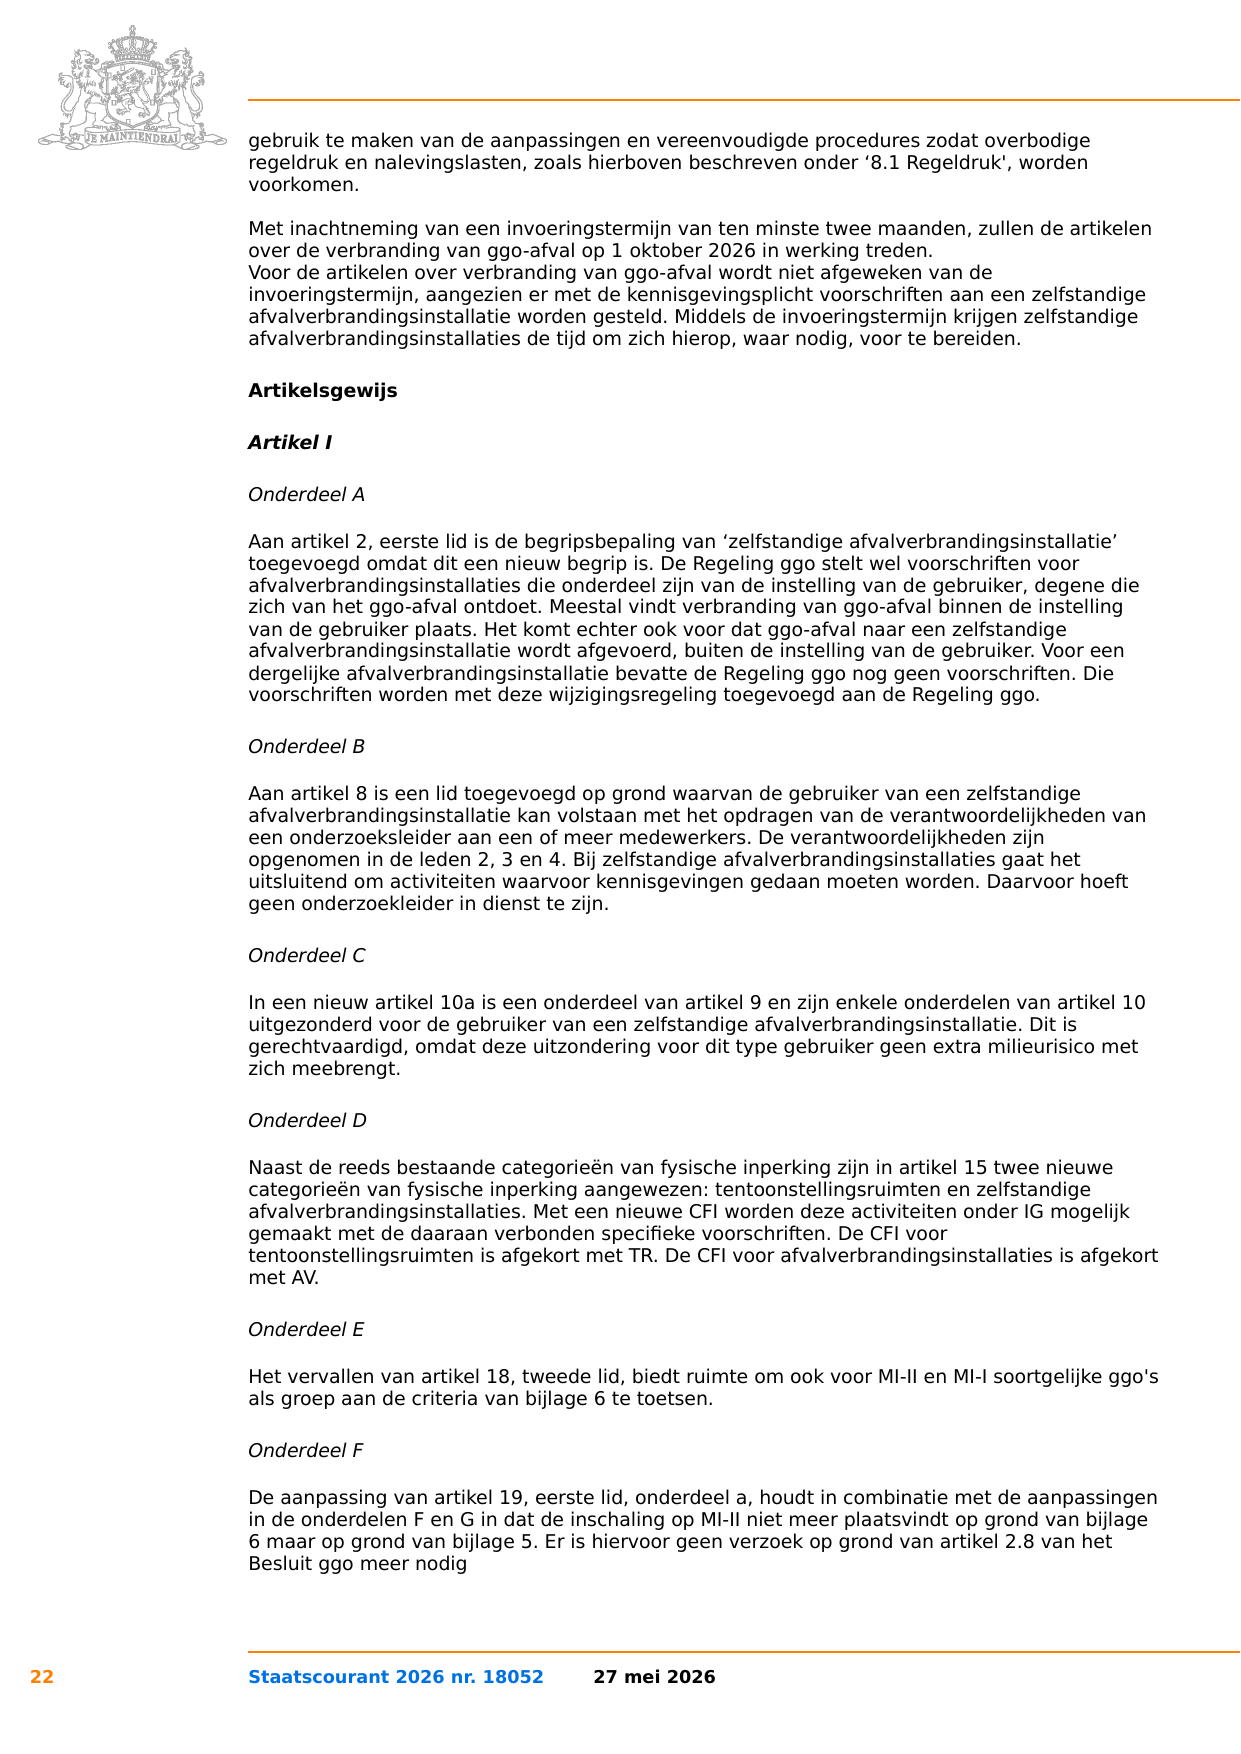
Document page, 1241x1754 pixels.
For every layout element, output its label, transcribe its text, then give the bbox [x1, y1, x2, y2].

subtitle Onderdeel C [248, 945, 1163, 967]
text Aan artikel 8 is een lid toegevoegd op grond waarvan de gebruiker van een zelfstandige afvalverbrandingsinstallatie kan volstaan met het opdragen van de verantwoordelijkheden van een onderzoeksleider aan een of meer medewerkers. De verantwoordelijkheden zijn opgenomen in de leden 2, 3 en 4. Bij zelfstandige afvalverbrandingsinstallaties gaat het uitsluitend om activiteiten waarvoor kennisgevingen gedaan moeten worden. Daarvoor hoeft geen onderzoekleider in dienst te zijn. [248, 783, 1163, 915]
text Het vervallen van artikel 18, tweede lid, biedt ruimte om ook voor MI-II en MI-I soortgelijke ggo's als groep aan de criteria van bijlage 6 te toetsen. [248, 1366, 1163, 1410]
text Naast de reeds bestaande categorieën van fysische inperking zijn in artikel 15 twee nieuwe categorieën van fysische inperking aangewezen: tentoonstellingsruimten en zelfstandige afvalverbrandingsinstallaties. Met een nieuwe CFI worden deze activiteiten onder IG mogelijk gemaakt met de daaraan verbonden specifieke voorschriften. De CFI voor tentoonstellingsruimten is afgekort met TR. De CFI voor afvalverbrandingsinstallaties is afgekort met AV. [248, 1157, 1163, 1289]
subtitle Onderdeel E [248, 1319, 1163, 1341]
subtitle Onderdeel B [248, 736, 1163, 758]
subtitle Onderdeel A [248, 483, 1163, 506]
picture [38, 25, 227, 150]
subtitle Onderdeel D [248, 1110, 1163, 1132]
text gebruik te maken van de aanpassingen en vereenvoudigde procedures zodat overbodige regeldruk en nalevingslasten, zoals hierboven beschreven onder ‘8.1 Regeldruk', worden voorkomen. [248, 130, 1163, 196]
text In een nieuw artikel 10a is een onderdeel van artikel 9 en zijn enkele onderdelen van artikel 10 uitgezonderd voor de gebruiker van een zelfstandige afvalverbrandingsinstallatie. Dit is gerechtvaardigd, omdat deze uitzondering voor dit type gebruiker geen extra milieurisico met zich meebrengt. [248, 992, 1163, 1080]
text Voor de artikelen over verbranding van ggo-afval wordt niet afgeweken van de invoeringstermijn, aangezien er met de kennisgevingsplicht voorschriften aan een zelfstandige afvalverbrandingsinstallatie worden gesteld. Middels de invoeringstermijn krijgen zelfstandige afvalverbrandingsinstallaties de tijd om zich hierop, waar nodig, voor te bereiden. [248, 262, 1163, 349]
subtitle Onderdeel F [248, 1440, 1163, 1462]
subtitle Artikel I [248, 432, 1163, 453]
text De aanpassing van artikel 19, eerste lid, onderdeel a, houdt in combinatie met de aanpassingen in de onderdelen F en G in dat de inschaling op MI-II niet meer plaatsvindt op grond van bijlage 6 maar op grond van bijlage 5. Er is hiervoor geen verzoek op grond van artikel 2.8 van het Besluit ggo meer nodig [248, 1487, 1163, 1575]
subtitle Artikelsgewijs [248, 379, 1163, 402]
text Met inachtneming van een invoeringstermijn van ten minste twee maanden, zullen de artikelen over de verbranding van ggo-afval op 1 oktober 2026 in werking treden. [248, 218, 1163, 262]
text Aan artikel 2, eerste lid is de begripsbepaling van ‘zelfstandige afvalverbrandingsinstallatie’ toegevoegd omdat dit een nieuw begrip is. De Regeling ggo stelt wel voorschriften voor afvalverbrandingsinstallaties die onderdeel zijn van de instelling van de gebruiker, degene die zich van het ggo-afval ontdoet. Meestal vindt verbranding van ggo-afval binnen de instelling van de gebruiker plaats. Het komt echter ook voor dat ggo-afval naar een zelfstandige afvalverbrandingsinstallatie wordt afgevoerd, buiten de instelling van de gebruiker. Voor een dergelijke afvalverbrandingsinstallatie bevatte de Regeling ggo nog geen voorschriften. Die voorschriften worden met deze wijzigingsregeling toegevoegd aan de Regeling ggo. [248, 531, 1163, 706]
